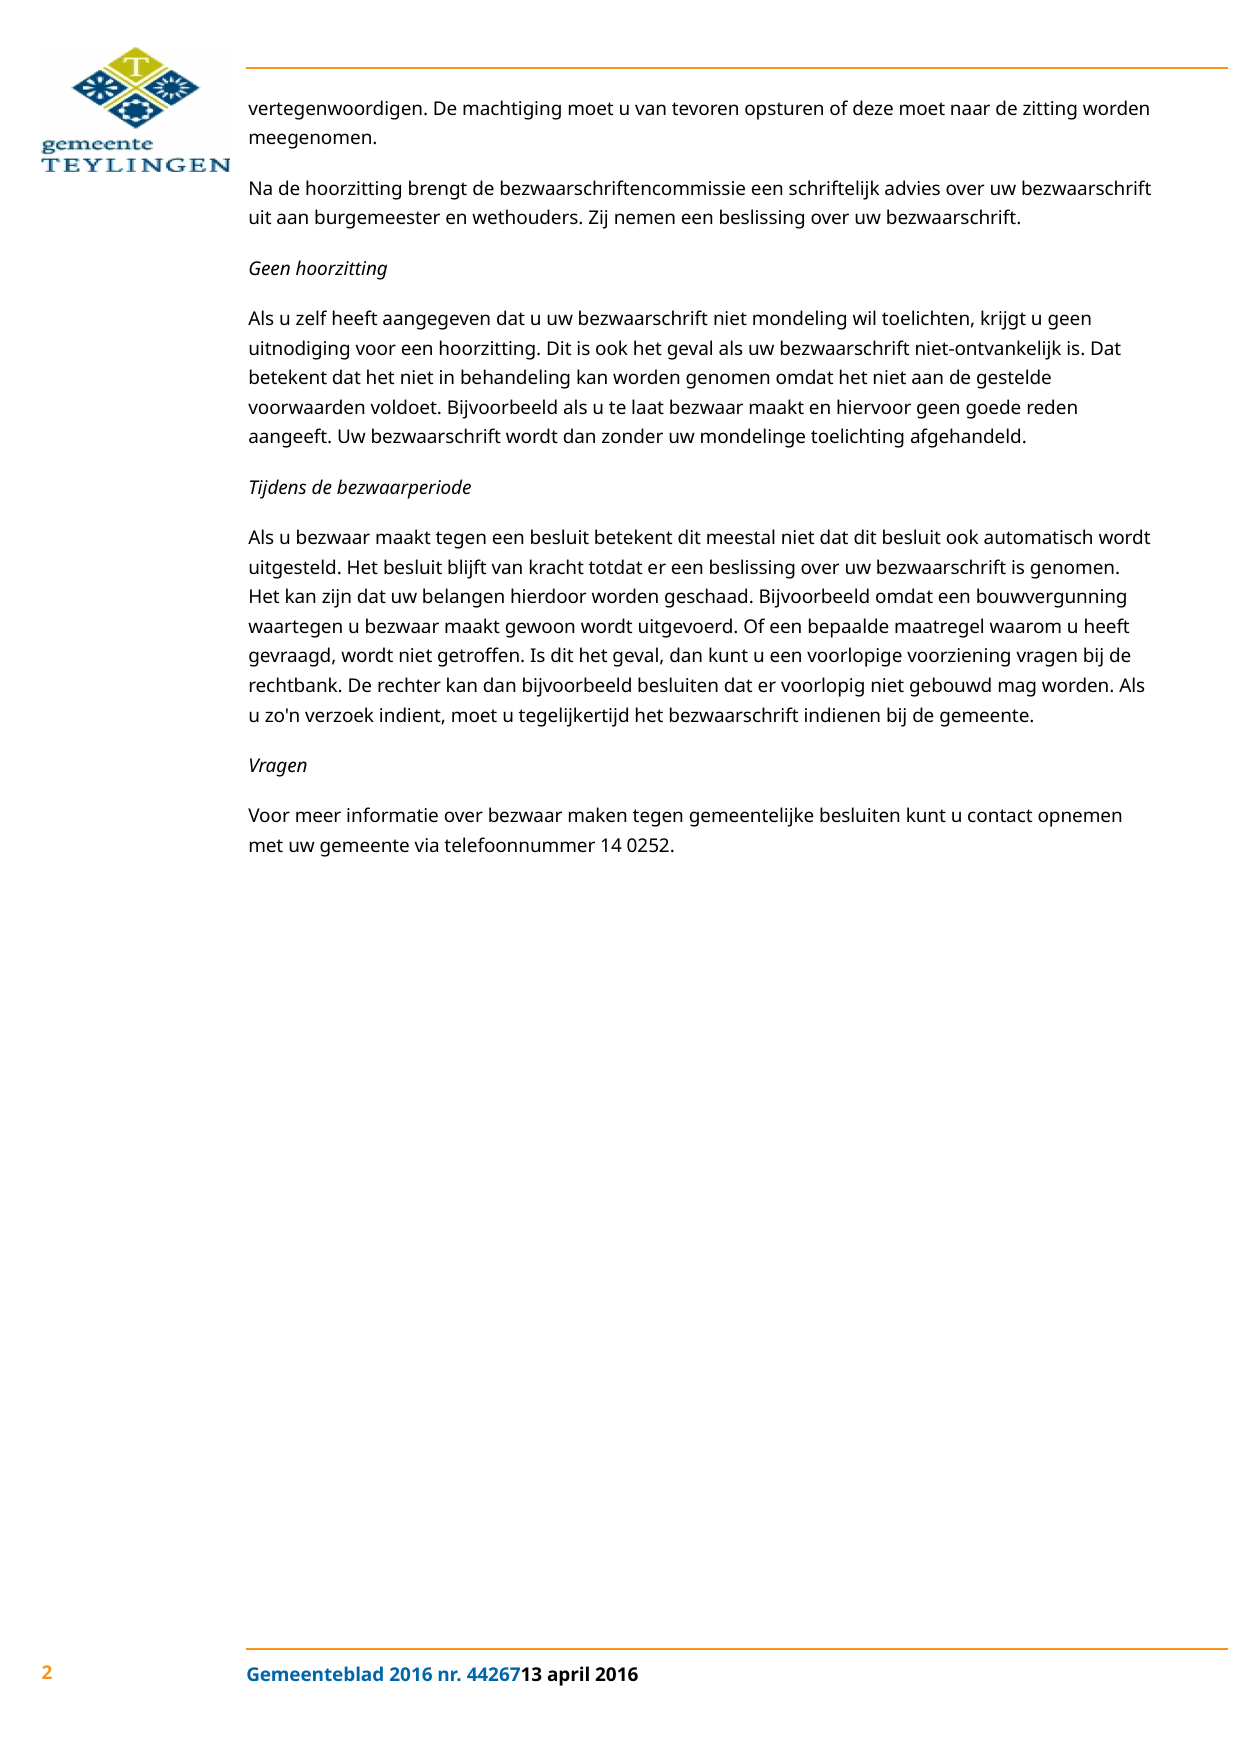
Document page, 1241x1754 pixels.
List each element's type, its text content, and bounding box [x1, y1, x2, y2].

picture [41, 47, 231, 172]
text Na de hoorzitting brengt de bezwaarschriftencommissie een schriftelijk advies over uw bezwaarschrift uit aan burgemeester en wethouders. Zij nemen een beslissing over uw bezwaarschrift. [248, 175, 1152, 230]
text Geen hoorzitting [248, 255, 1152, 281]
text Voor meer informatie over bezwaar maken tegen gemeentelijke besluiten kunt u contact opnemen met uw gemeente via telefoonnummer 14 0252. [248, 803, 1152, 858]
text vertegenwoordigen. De machtiging moet u van tevoren opsturen of deze moet naar de zitting worden meegenomen. [248, 95, 1152, 150]
text Tijdens de bezwaarperiode [248, 474, 1152, 500]
text Vragen [248, 752, 1152, 778]
text Als u zelf heeft aangegeven dat u uw bezwaarschrift niet mondeling wil toelichten, krijgt u geen uitnodiging voor een hoorzitting. Dit is ook het geval als uw bezwaarschrift niet-ontvankelijk is. Dat betekent dat het niet in behandeling kan worden genomen omdat het niet aan de gestelde voorwaarden voldoet. Bijvoorbeeld als u te laat bezwaar maakt en hiervoor geen goede reden aangeeft. Uw bezwaarschrift wordt dan zonder uw mondelinge toelichting afgehandeld. [248, 305, 1152, 449]
text Als u bezwaar maakt tegen een besluit betekent dit meestal niet dat dit besluit ook automatisch wordt uitgesteld. Het besluit blijft van kracht totdat er een beslissing over uw bezwaarschrift is genomen. Het kan zijn dat uw belangen hierdoor worden geschaad. Bijvoorbeeld omdat een bouwvergunning waartegen u bezwaar maakt gewoon wordt uitgevoerd. Of een bepaalde maatregel waarom u heeft gevraagd, wordt niet getroffen. Is dit het geval, dan kunt u een voorlopige voorziening vragen bij de rechtbank. De rechter kan dan bijvoorbeeld besluiten dat er voorlopig niet gebouwd mag worden. Als u zo'n verzoek indient, moet u tegelijkertijd het bezwaarschrift indienen bij de gemeente. [248, 524, 1152, 728]
